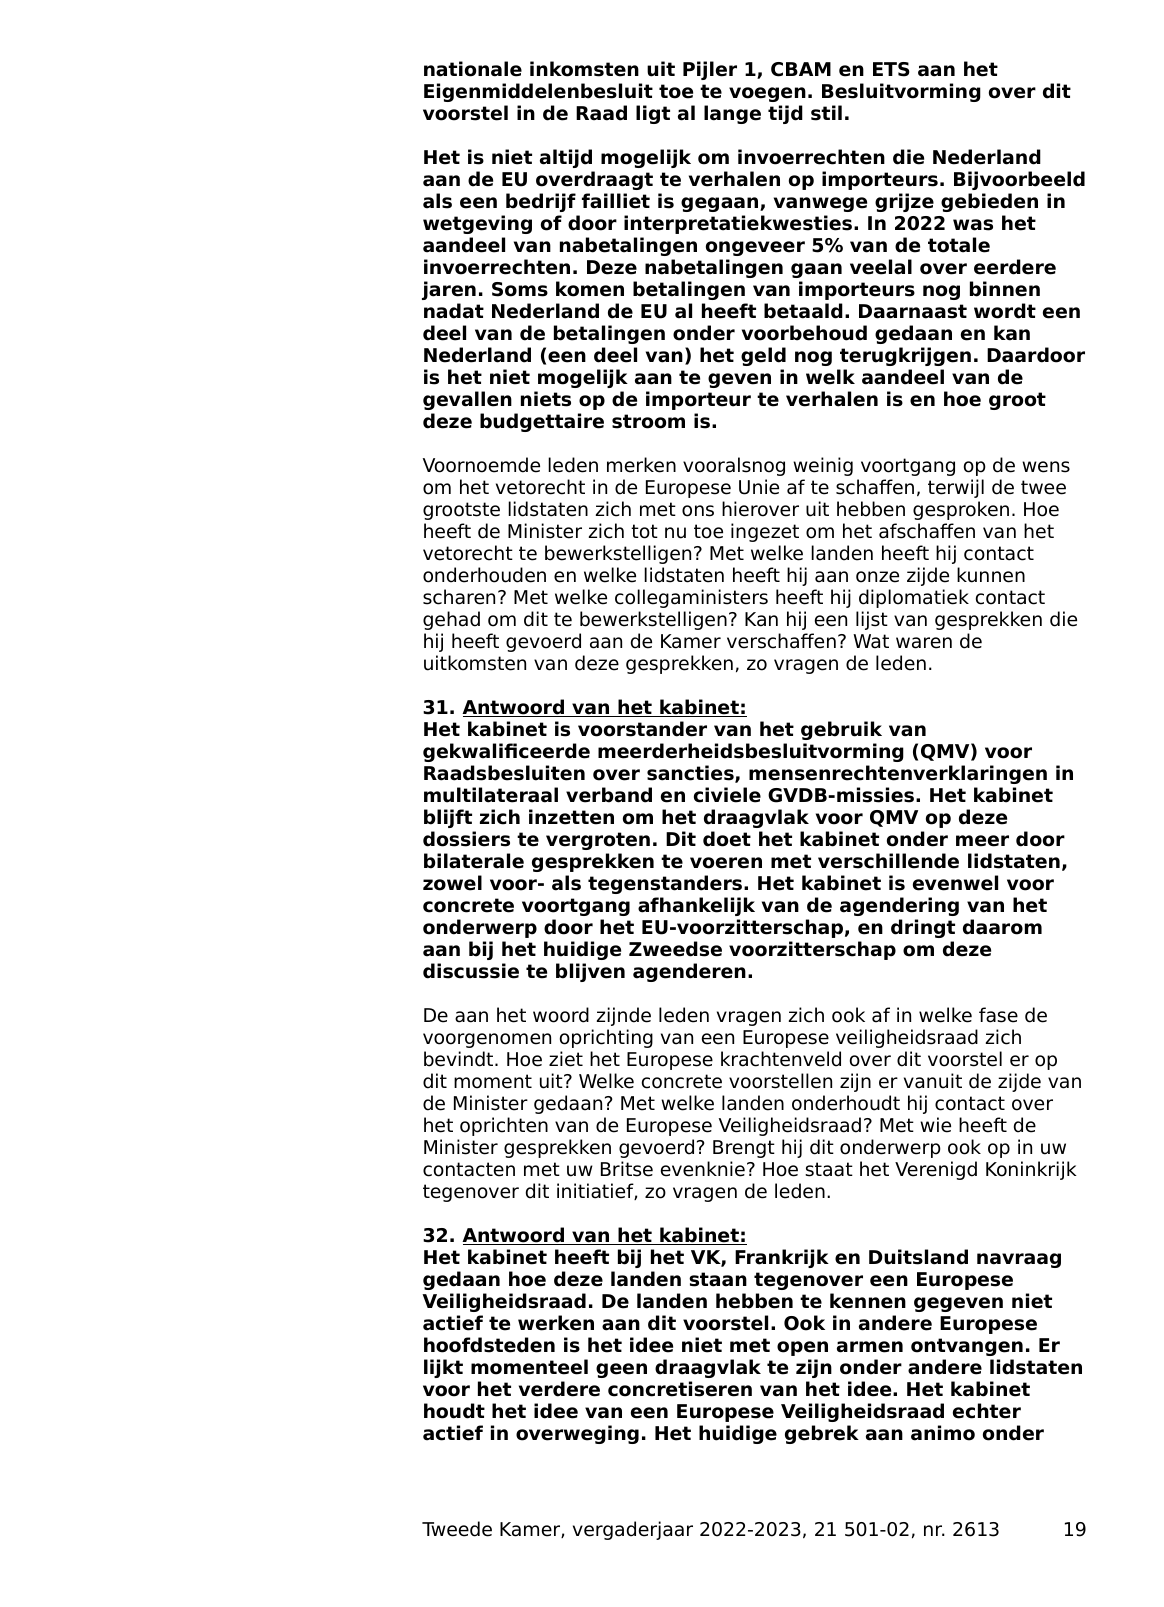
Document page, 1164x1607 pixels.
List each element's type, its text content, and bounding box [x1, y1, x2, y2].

text nationale inkomsten uit Pijler 1, CBAM en ETS aan het Eigenmiddelenbesluit toe te voegen. Besluitvorming over dit voorstel in de Raad ligt al lange tijd stil. [422, 59, 1087, 125]
text 32. Antwoord van het kabinet: [422, 1225, 1087, 1247]
text Het kabinet heeft bij het VK, Frankrijk en Duitsland navraag gedaan hoe deze landen staan tegenover een Europese Veiligheidsraad. De landen hebben te kennen gegeven niet actief te werken aan dit voorstel. Ook in andere Europese hoofdsteden is het idee niet met open armen ontvangen. Er lijkt momenteel geen draagvlak te zijn onder andere lidstaten voor het verdere concretiseren van het idee. Het kabinet houdt het idee van een Europese Veiligheidsraad echter actief in overweging. Het huidige gebrek aan animo onder [422, 1247, 1087, 1445]
text De aan het woord zijnde leden vragen zich ook af in welke fase de voorgenomen oprichting van een Europese veiligheidsraad zich bevindt. Hoe ziet het Europese krachtenveld over dit voorstel er op dit moment uit? Welke concrete voorstellen zijn er vanuit de zijde van de Minister gedaan? Met welke landen onderhoudt hij contact over het oprichten van de Europese Veiligheidsraad? Met wie heeft de Minister gesprekken gevoerd? Brengt hij dit onderwerp ook op in uw contacten met uw Britse evenknie? Hoe staat het Verenigd Koninkrijk tegenover dit initiatief, zo vragen de leden. [422, 1005, 1087, 1203]
text Het kabinet is voorstander van het gebruik van gekwalificeerde meerderheidsbesluitvorming (QMV) voor Raadsbesluiten over sancties, mensenrechtenverklaringen in multilateraal verband en civiele GVDB-missies. Het kabinet blijft zich inzetten om het draagvlak voor QMV op deze dossiers te vergroten. Dit doet het kabinet onder meer door bilaterale gesprekken te voeren met verschillende lidstaten, zowel voor- als tegenstanders. Het kabinet is evenwel voor concrete voortgang afhankelijk van de agendering van het onderwerp door het EU-voorzitterschap, en dringt daarom aan bij het huidige Zweedse voorzitterschap om deze discussie te blijven agenderen. [422, 719, 1087, 983]
text 31. Antwoord van het kabinet: [422, 697, 1087, 719]
text Het is niet altijd mogelijk om invoerrechten die Nederland aan de EU overdraagt te verhalen op importeurs. Bijvoorbeeld als een bedrijf failliet is gegaan, vanwege grijze gebieden in wetgeving of door interpretatiekwesties. In 2022 was het aandeel van nabetalingen ongeveer 5% van de totale invoerrechten. Deze nabetalingen gaan veelal over eerdere jaren. Soms komen betalingen van importeurs nog binnen nadat Nederland de EU al heeft betaald. Daarnaast wordt een deel van de betalingen onder voorbehoud gedaan en kan Nederland (een deel van) het geld nog terugkrijgen. Daardoor is het niet mogelijk aan te geven in welk aandeel van de gevallen niets op de importeur te verhalen is en hoe groot deze budgettaire stroom is. [422, 147, 1087, 433]
text Voornoemde leden merken vooralsnog weinig voortgang op de wens om het vetorecht in de Europese Unie af te schaffen, terwijl de twee grootste lidstaten zich met ons hierover uit hebben gesproken. Hoe heeft de Minister zich tot nu toe ingezet om het afschaffen van het vetorecht te bewerkstelligen? Met welke landen heeft hij contact onderhouden en welke lidstaten heeft hij aan onze zijde kunnen scharen? Met welke collegaministers heeft hij diplomatiek contact gehad om dit te bewerkstelligen? Kan hij een lijst van gesprekken die hij heeft gevoerd aan de Kamer verschaffen? Wat waren de uitkomsten van deze gesprekken, zo vragen de leden. [422, 455, 1087, 675]
